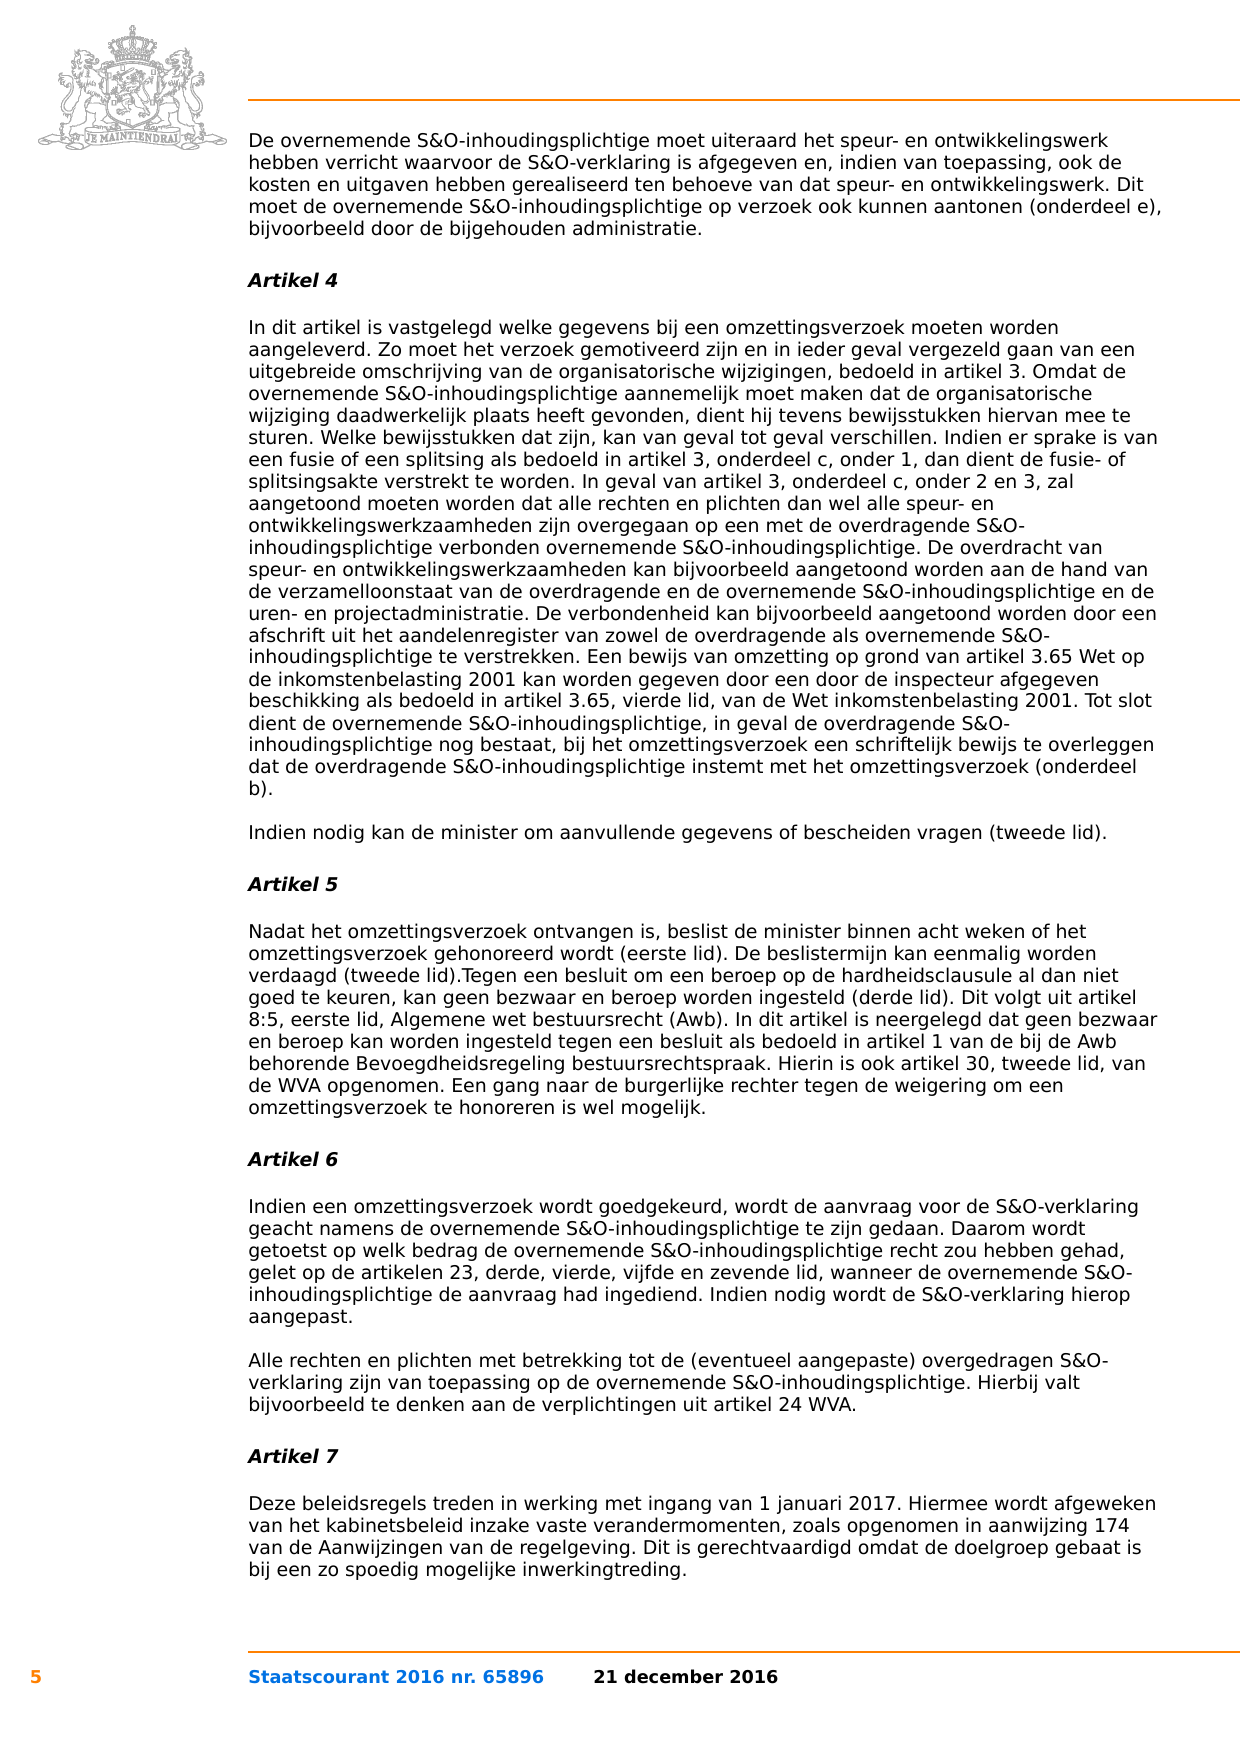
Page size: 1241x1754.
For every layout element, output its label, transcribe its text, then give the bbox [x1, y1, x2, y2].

text Deze beleidsregels treden in werking met ingang van 1 januari 2017. Hiermee wordt afgeweken van het kabinetsbeleid inzake vaste verandermomenten, zoals opgenomen in aanwijzing 174 van de Aanwijzingen van de regelgeving. Dit is gerechtvaardigd omdat de doelgroep gebaat is bij een zo spoedig mogelijke inwerkingtreding. [248, 1493, 1163, 1581]
text Indien een omzettingsverzoek wordt goedgekeurd, wordt de aanvraag voor de S&O-verklaring geacht namens de overnemende S&O-inhoudingsplichtige te zijn gedaan. Daarom wordt getoetst op welk bedrag de overnemende S&O-inhoudingsplichtige recht zou hebben gehad, gelet op de artikelen 23, derde, vierde, vijfde en zevende lid, wanneer de overnemende S&O-inhoudingsplichtige de aanvraag had ingediend. Indien nodig wordt de S&O-verklaring hierop aangepast. [248, 1196, 1163, 1328]
text Indien nodig kan de minister om aanvullende gegevens of bescheiden vragen (tweede lid). [248, 822, 1163, 844]
text De overnemende S&O-inhoudingsplichtige moet uiteraard het speur- en ontwikkelingswerk hebben verricht waarvoor de S&O-verklaring is afgegeven en, indien van toepassing, ook de kosten en uitgaven hebben gerealiseerd ten behoeve van dat speur- en ontwikkelingswerk. Dit moet de overnemende S&O-inhoudingsplichtige op verzoek ook kunnen aantonen (onderdeel e), bijvoorbeeld door de bijgehouden administratie. [248, 130, 1163, 240]
text Alle rechten en plichten met betrekking tot de (eventueel aangepaste) overgedragen S&O-verklaring zijn van toepassing op de overnemende S&O-inhoudingsplichtige. Hierbij valt bijvoorbeeld te denken aan de verplichtingen uit artikel 24 WVA. [248, 1350, 1163, 1416]
subtitle Artikel 7 [248, 1446, 1163, 1468]
picture [38, 25, 227, 150]
subtitle Artikel 5 [248, 874, 1163, 896]
subtitle Artikel 6 [248, 1149, 1163, 1171]
text Nadat het omzettingsverzoek ontvangen is, beslist de minister binnen acht weken of het omzettingsverzoek gehonoreerd wordt (eerste lid). De beslistermijn kan eenmalig worden verdaagd (tweede lid).Tegen een besluit om een beroep op de hardheidsclausule al dan niet goed te keuren, kan geen bezwaar en beroep worden ingesteld (derde lid). Dit volgt uit artikel 8:5, eerste lid, Algemene wet bestuursrecht (Awb). In dit artikel is neergelegd dat geen bezwaar en beroep kan worden ingesteld tegen een besluit als bedoeld in artikel 1 van de bij de Awb behorende Bevoegdheidsregeling bestuursrechtspraak. Hierin is ook artikel 30, tweede lid, van de WVA opgenomen. Een gang naar de burgerlijke rechter tegen de weigering om een omzettingsverzoek te honoreren is wel mogelijk. [248, 921, 1163, 1119]
text In dit artikel is vastgelegd welke gegevens bij een omzettingsverzoek moeten worden aangeleverd. Zo moet het verzoek gemotiveerd zijn en in ieder geval vergezeld gaan van een uitgebreide omschrijving van de organisatorische wijzigingen, bedoeld in artikel 3. Omdat de overnemende S&O-inhoudingsplichtige aannemelijk moet maken dat de organisatorische wijziging daadwerkelijk plaats heeft gevonden, dient hij tevens bewijsstukken hiervan mee te sturen. Welke bewijsstukken dat zijn, kan van geval tot geval verschillen. Indien er sprake is van een fusie of een splitsing als bedoeld in artikel 3, onderdeel c, onder 1, dan dient de fusie- of splitsingsakte verstrekt te worden. In geval van artikel 3, onderdeel c, onder 2 en 3, zal aangetoond moeten worden dat alle rechten en plichten dan wel alle speur- en ontwikkelingswerkzaamheden zijn overgegaan op een met de overdragende S&O-inhoudingsplichtige verbonden overnemende S&O-inhoudingsplichtige. De overdracht van speur- en ontwikkelingswerkzaamheden kan bijvoorbeeld aangetoond worden aan de hand van de verzamelloonstaat van de overdragende en de overnemende S&O-inhoudingsplichtige en de uren- en projectadministratie. De verbondenheid kan bijvoorbeeld aangetoond worden door een afschrift uit het aandelenregister van zowel de overdragende als overnemende S&O-inhoudingsplichtige te verstrekken. Een bewijs van omzetting op grond van artikel 3.65 Wet op de inkomstenbelasting 2001 kan worden gegeven door een door de inspecteur afgegeven beschikking als bedoeld in artikel 3.65, vierde lid, van de Wet inkomstenbelasting 2001. Tot slot dient de overnemende S&O-inhoudingsplichtige, in geval de overdragende S&O-inhoudingsplichtige nog bestaat, bij het omzettingsverzoek een schriftelijk bewijs te overleggen dat de overdragende S&O-inhoudingsplichtige instemt met het omzettingsverzoek (onderdeel b). [248, 317, 1163, 800]
subtitle Artikel 4 [248, 270, 1163, 292]
